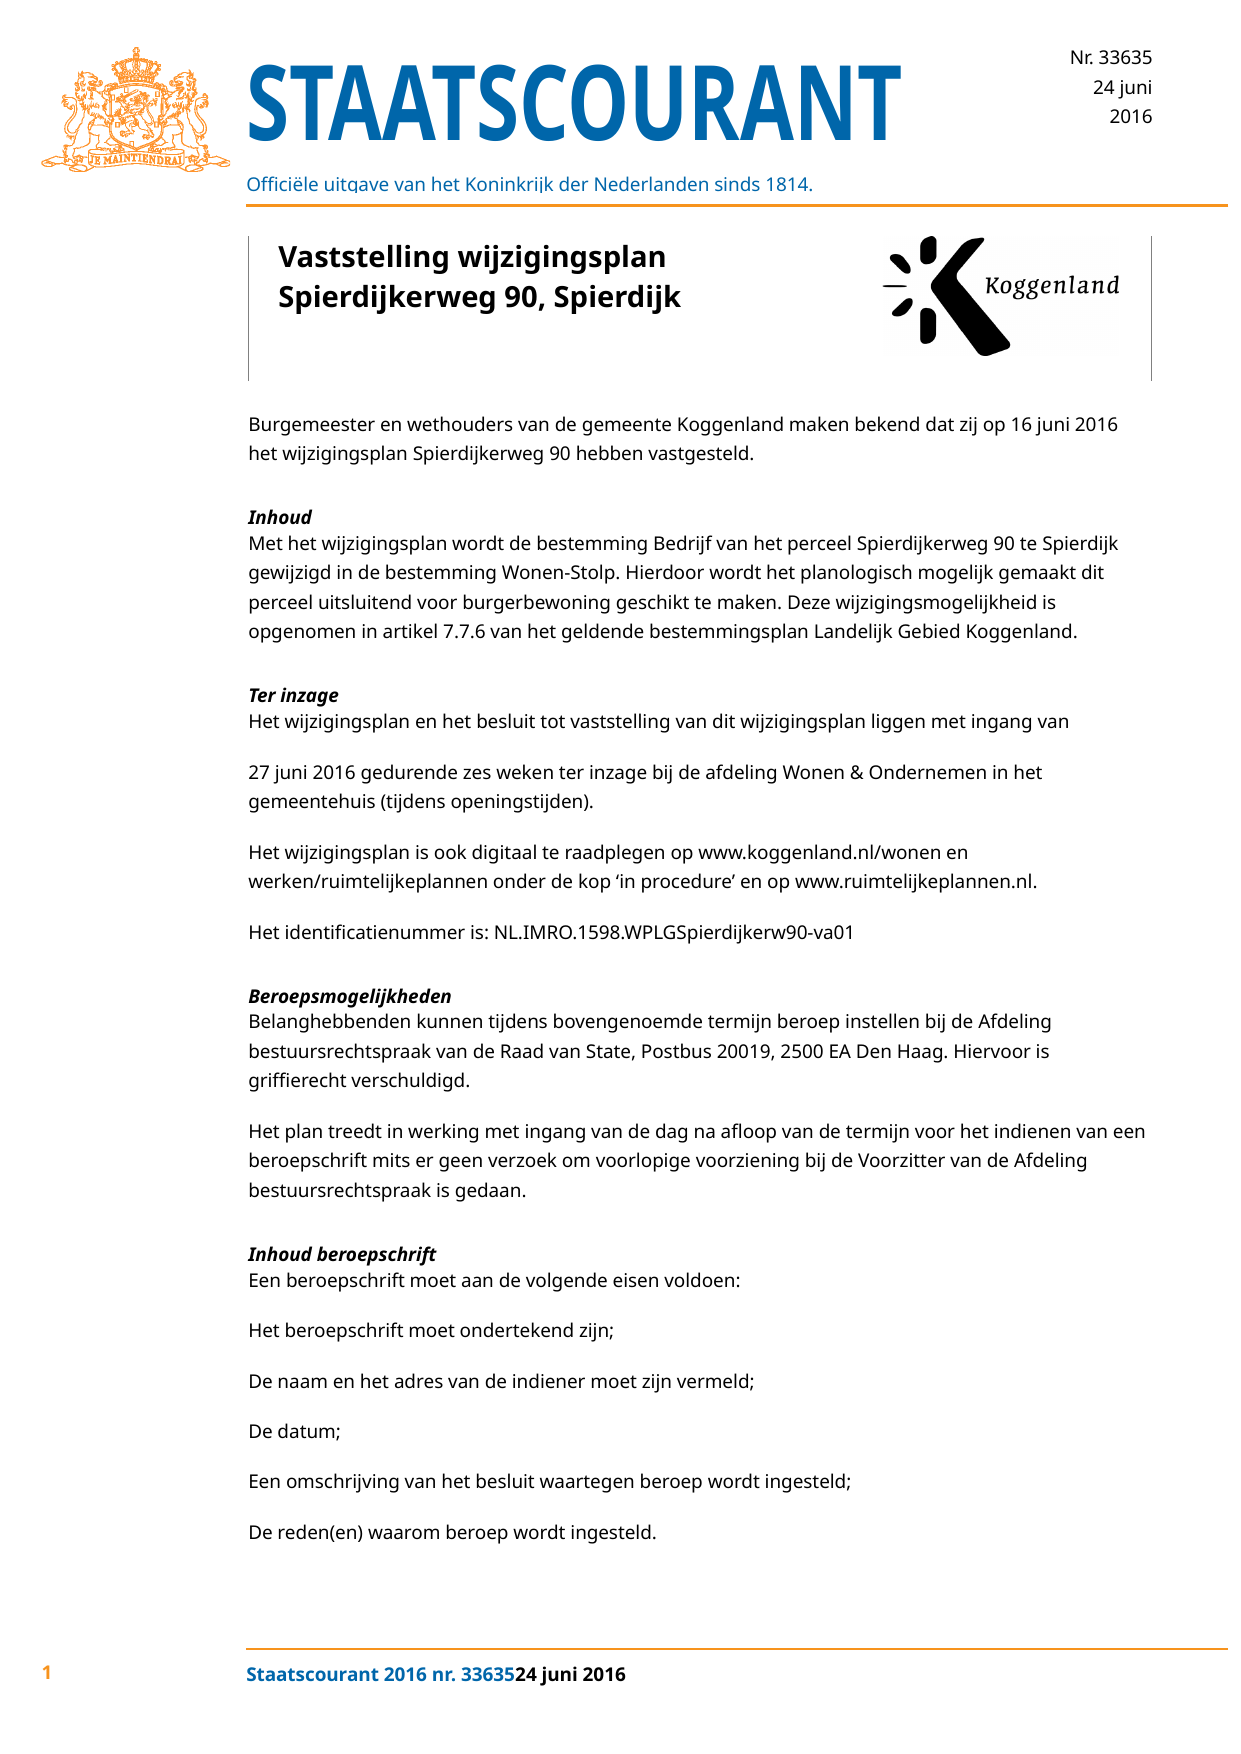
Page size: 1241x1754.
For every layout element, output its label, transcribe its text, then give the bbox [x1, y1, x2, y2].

text Beroepsmogelijkheden [248, 983, 1152, 1008]
text Met het wijzigingsplan wordt de bestemming Bedrijf van het perceel Spierdijkerweg 90 te Spierdijk gewijzigd in de bestemming Wonen-Stolp. Hierdoor wordt het planologisch mogelijk gemaakt dit perceel uitsluitend voor burgerbewoning geschikt te maken. Deze wijzigingsmogelijkheid is opgenomen in artikel 7.7.6 van het geldende bestemmingsplan Landelijk Gebied Koggenland. [248, 530, 1152, 644]
text Inhoud beroepschrift [248, 1241, 1152, 1267]
text Inhoud [248, 504, 1152, 530]
picture [882, 236, 1119, 356]
text 27 juni 2016 gedurende zes weken ter inzage bij de afdeling Wonen & Ondernemen in het gemeentehuis (tijdens openingstijden). [248, 759, 1152, 814]
table_header Vaststelling wijzigingsplan Spierdijkerweg 90, Spierdijk [249, 236, 850, 381]
text Belanghebbenden kunnen tijdens bovengenoemde termijn beroep instellen bij de Afdeling bestuursrechtspraak van de Raad van State, Postbus 20019, 2500 EA Den Haag. Hiervoor is griffierecht verschuldigd. [248, 1008, 1152, 1093]
table_header [850, 236, 1151, 381]
text Het beroepschrift moet ondertekend zijn; [248, 1317, 1152, 1343]
text De reden(en) waarom beroep wordt ingesteld. [248, 1519, 1152, 1545]
text Ter inzage [248, 683, 1152, 708]
text De datum; [248, 1418, 1152, 1444]
text Een beroepschrift moet aan de volgende eisen voldoen: [248, 1267, 1152, 1293]
text De naam en het adres van de indiener moet zijn vermeld; [248, 1368, 1152, 1393]
text Het identificatienummer is: NL.IMRO.1598.WPLGSpierdijkerw90-va01 [248, 919, 1152, 944]
picture [41, 47, 231, 172]
text Het plan treedt in werking met ingang van de dag na afloop van de termijn voor het indienen van een beroepschrift mits er geen verzoek om voorlopige voorziening bij de Voorzitter van de Afdeling bestuursrechtspraak is gedaan. [248, 1118, 1152, 1203]
text Een omschrijving van het besluit waartegen beroep wordt ingesteld; [248, 1469, 1152, 1494]
text Het wijzigingsplan is ook digitaal te raadplegen op www.koggenland.nl/wonen en werken/ruimtelijkeplannen onder de kop ‘in procedure’ en op www.ruimtelijkeplannen.nl. [248, 839, 1152, 894]
text Burgemeester en wethouders van de gemeente Koggenland maken bekend dat zij op 16 juni 2016 het wijzigingsplan Spierdijkerweg 90 hebben vastgesteld. [248, 411, 1152, 466]
text Het wijzigingsplan en het besluit tot vaststelling van dit wijzigingsplan liggen met ingang van [248, 708, 1152, 734]
